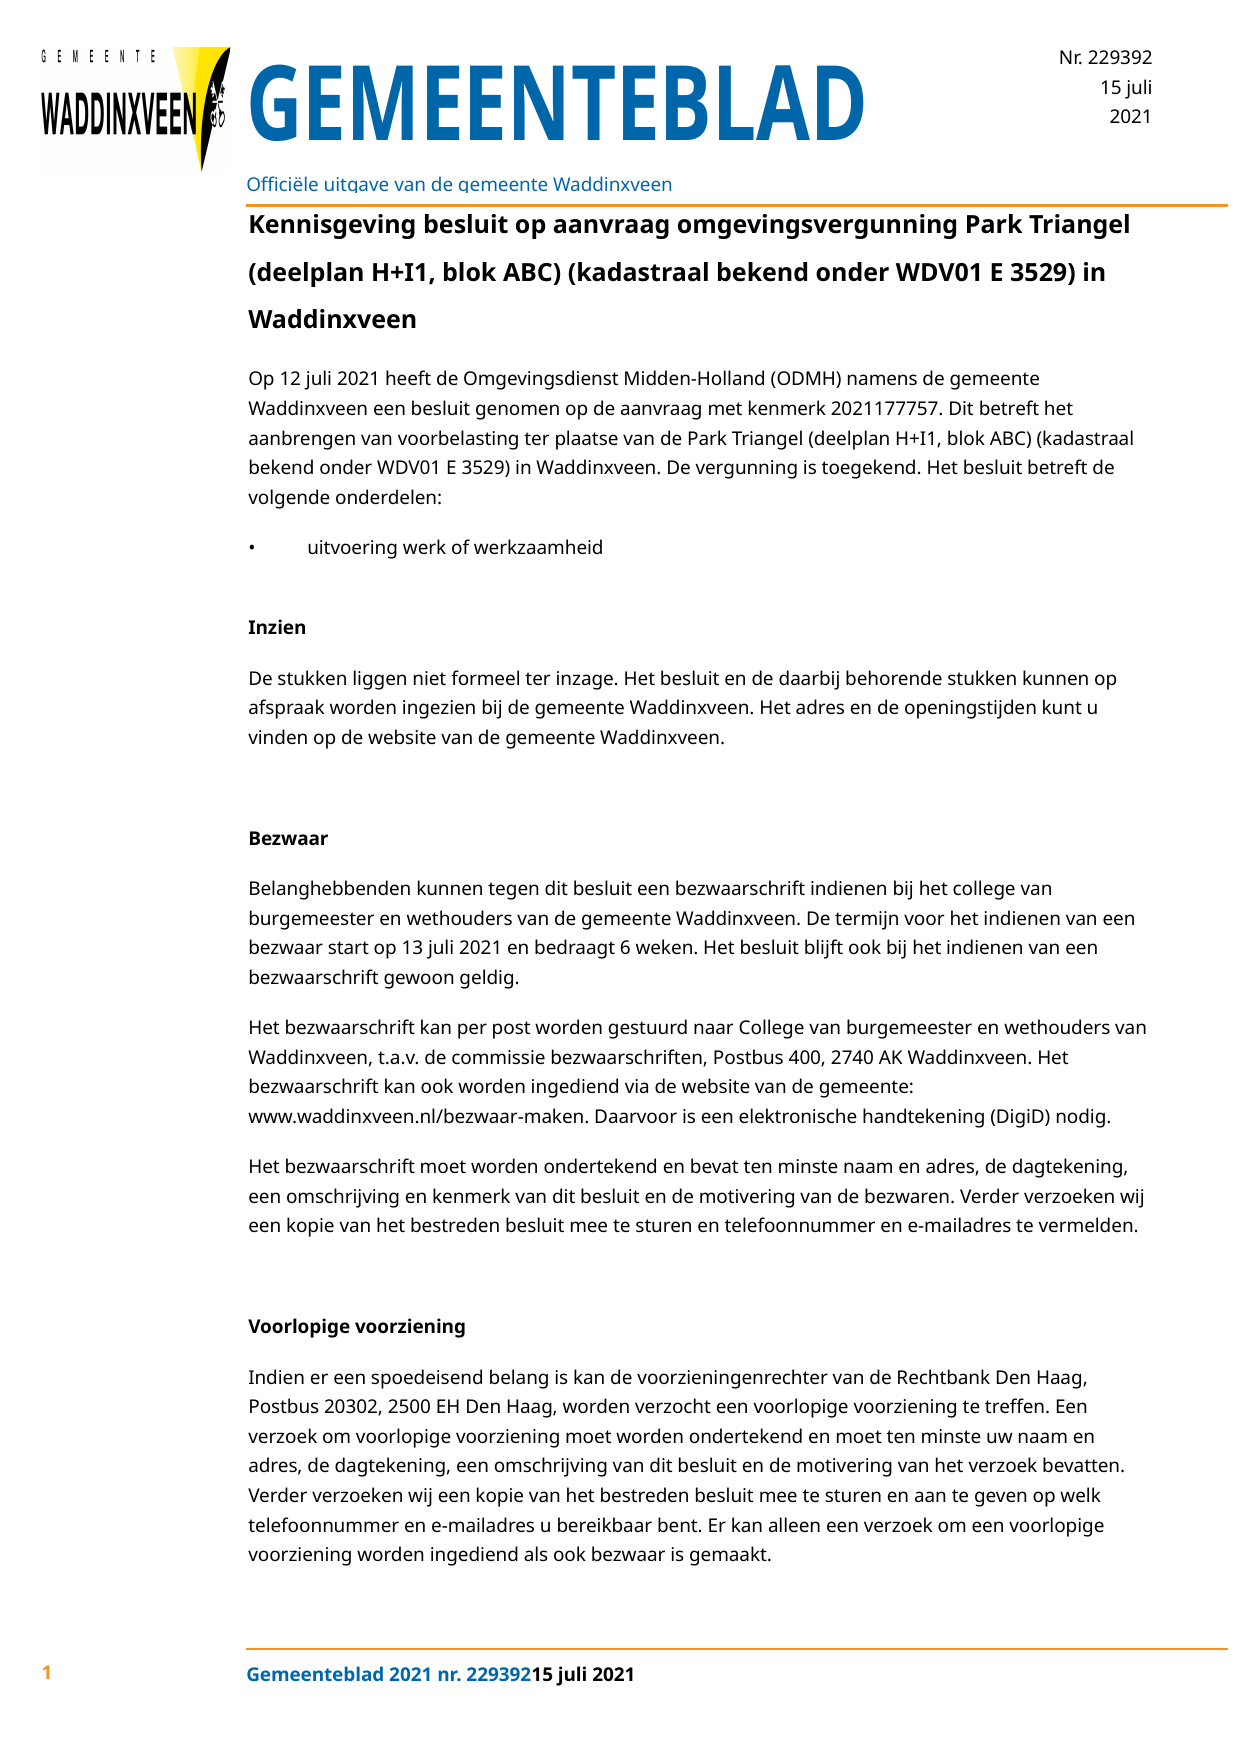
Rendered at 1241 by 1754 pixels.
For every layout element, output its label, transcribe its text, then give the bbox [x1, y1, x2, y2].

text Op 12 juli 2021 heeft de Omgevingsdienst Midden-Holland (ODMH) namens de gemeente Waddinxveen een besluit genomen op de aanvraag met kenmerk 2021177757. Dit betreft het aanbrengen van voorbelasting ter plaatse van de Park Triangel (deelplan H+I1, blok ABC) (kadastraal bekend onder WDV01 E 3529) in Waddinxveen. De vergunning is toegekend. Het besluit betreft de volgende onderdelen: [248, 366, 1152, 509]
text Inzien [248, 614, 1152, 640]
text De stukken liggen niet formeel ter inzage. Het besluit en de daarbij behorende stukken kunnen op afspraak worden ingezien bij de gemeente Waddinxveen. Het adres en de openingstijden kunt u vinden op de website van de gemeente Waddinxveen. [248, 665, 1152, 749]
text Het bezwaarschrift kan per post worden gestuurd naar College van burgemeester en wethouders van Waddinxveen, t.a.v. de commissie bezwaarschriften, Postbus 400, 2740 AK Waddinxveen. Het bezwaarschrift kan ook worden ingediend via de website van de gemeente: www.waddinxveen.nl/bezwaar-maken. Daarvoor is een elektronische handtekening (DigiD) nodig. [248, 1014, 1152, 1129]
text Indien er een spoedeisend belang is kan de voorzieningenrechter van de Rechtbank Den Haag, Postbus 20302, 2500 EH Den Haag, worden verzocht een voorlopige voorziening te treffen. Een verzoek om voorlopige voorziening moet worden ondertekend en moet ten minste uw naam en adres, de dagtekening, een omschrijving van dit besluit en de motivering van het verzoek bevatten. Verder verzoeken wij een kopie van het bestreden besluit mee te sturen en aan te geven op welk telefoonnummer en e-mailadres u bereikbaar bent. Er kan alleen een verzoek om een voorlopige voorziening worden ingediend als ook bezwaar is gemaakt. [248, 1364, 1152, 1567]
text Voorlopige voorziening [248, 1313, 1152, 1339]
text Kennisgeving besluit op aanvraag omgevingsvergunning Park Triangel (deelplan H+I1, blok ABC) (kadastraal bekend onder WDV01 E 3529) in Waddinxveen [248, 207, 1152, 336]
text Het bezwaarschrift moet worden ondertekend en bevat ten minste naam en adres, de dagtekening, een omschrijving en kenmerk van dit besluit en de motivering van de bezwaren. Verder verzoeken wij een kopie van het bestreden besluit mee te sturen en telefoonnummer en e-mailadres te vermelden. [248, 1153, 1152, 1238]
picture [41, 47, 231, 172]
list uitvoering werk of werkzaamheid [248, 534, 1152, 560]
text Bezwaar [248, 825, 1152, 850]
text Belanghebbenden kunnen tegen dit besluit een bezwaarschrift indienen bij het college van burgemeester en wethouders van de gemeente Waddinxveen. De termijn voor het indienen van een bezwaar start op 13 juli 2021 en bedraagt 6 weken. Het besluit blijft ook bij het indienen van een bezwaarschrift gewoon geldig. [248, 875, 1152, 989]
